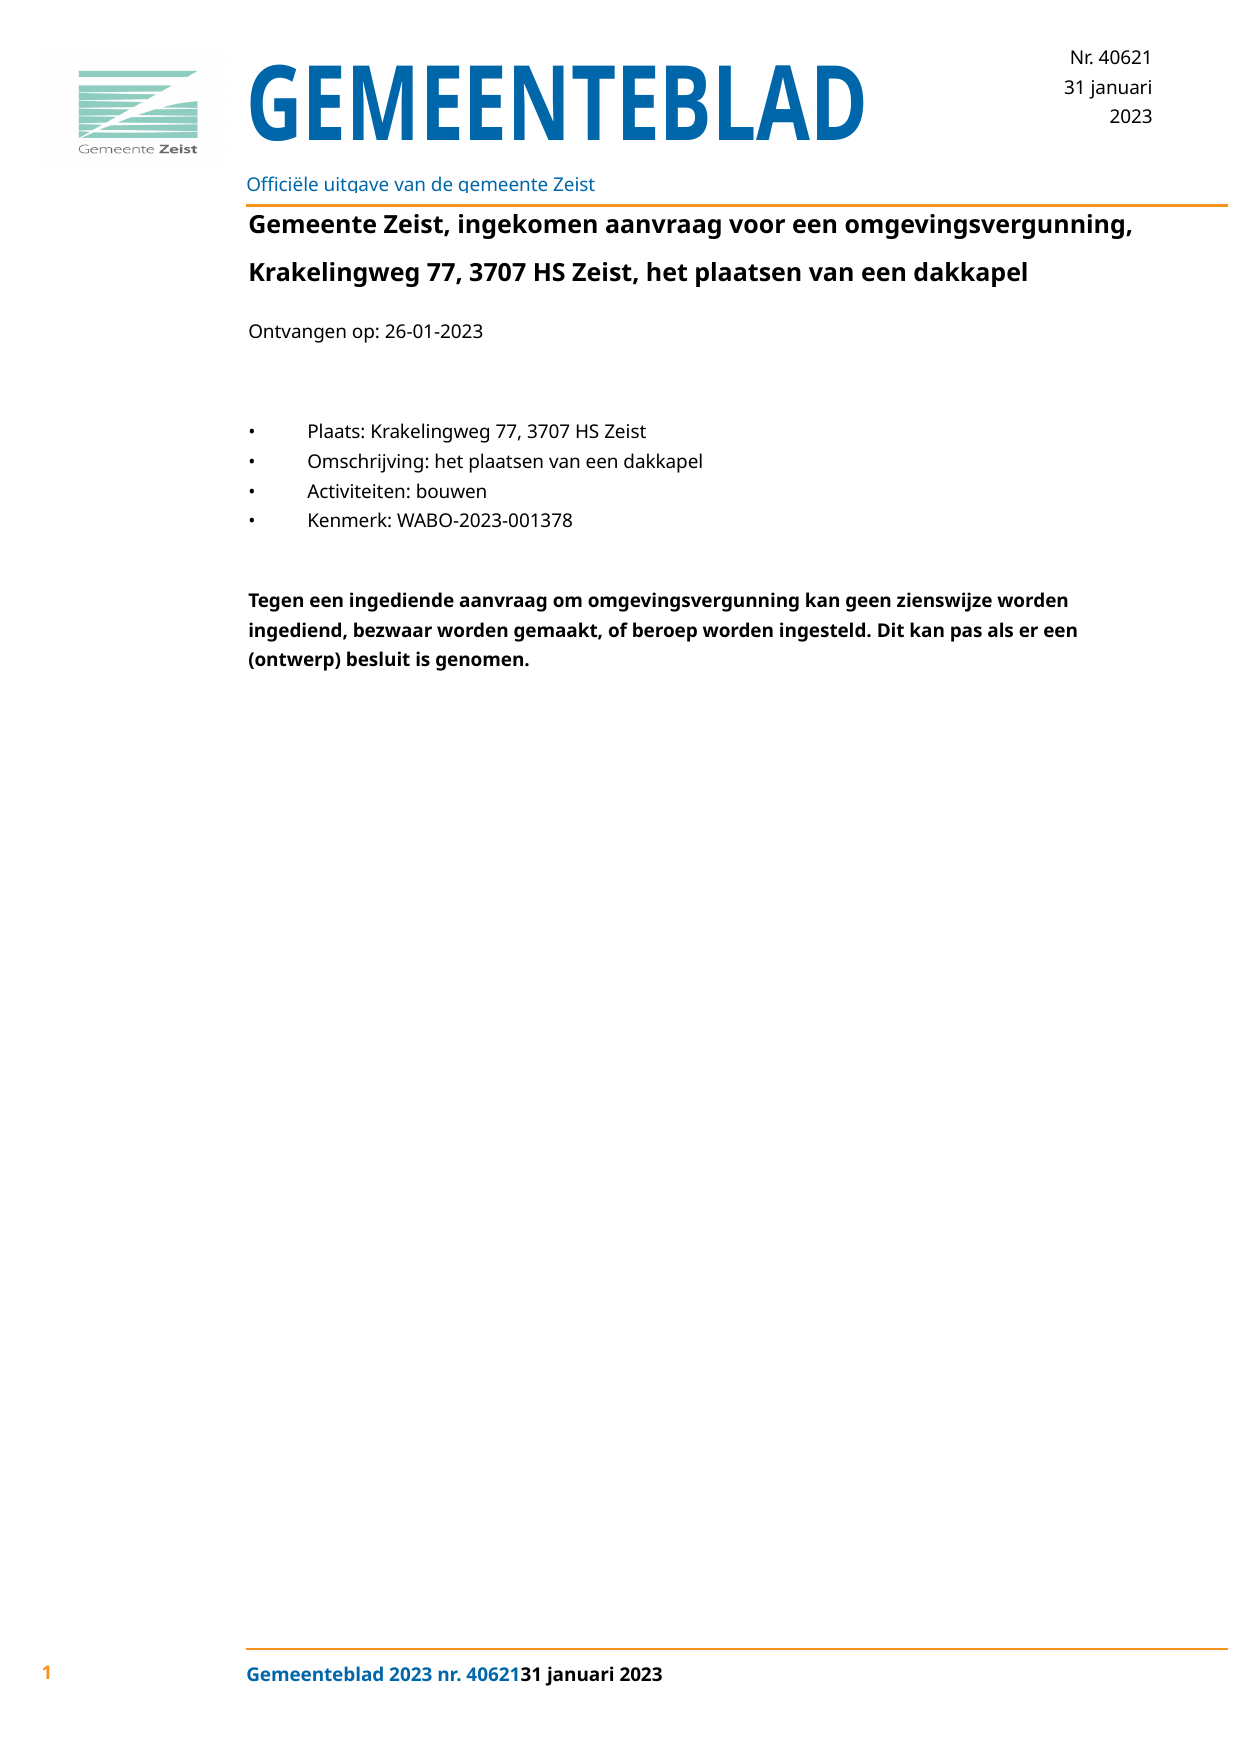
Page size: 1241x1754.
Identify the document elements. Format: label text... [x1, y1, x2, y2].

list Activiteiten: bouwen [248, 478, 1152, 504]
list Kenmerk: WABO-2023-001378 [248, 507, 1152, 533]
list Plaats: Krakelingweg 77, 3707 HS Zeist [248, 419, 1152, 444]
picture [41, 47, 231, 172]
text Tegen een ingediende aanvraag om omgevingsvergunning kan geen zienswijze worden ingediend, bezwaar worden gemaakt, of beroep worden ingesteld. Dit kan pas als er een (ontwerp) besluit is genomen. [248, 587, 1152, 672]
list Omschrijving: het plaatsen van een dakkapel [248, 448, 1152, 474]
text Ontvangen op: 26-01-2023 [248, 318, 1152, 344]
text Gemeente Zeist, ingekomen aanvraag voor een omgevingsvergunning, Krakelingweg 77, 3707 HS Zeist, het plaatsen van een dakkapel [248, 207, 1152, 288]
